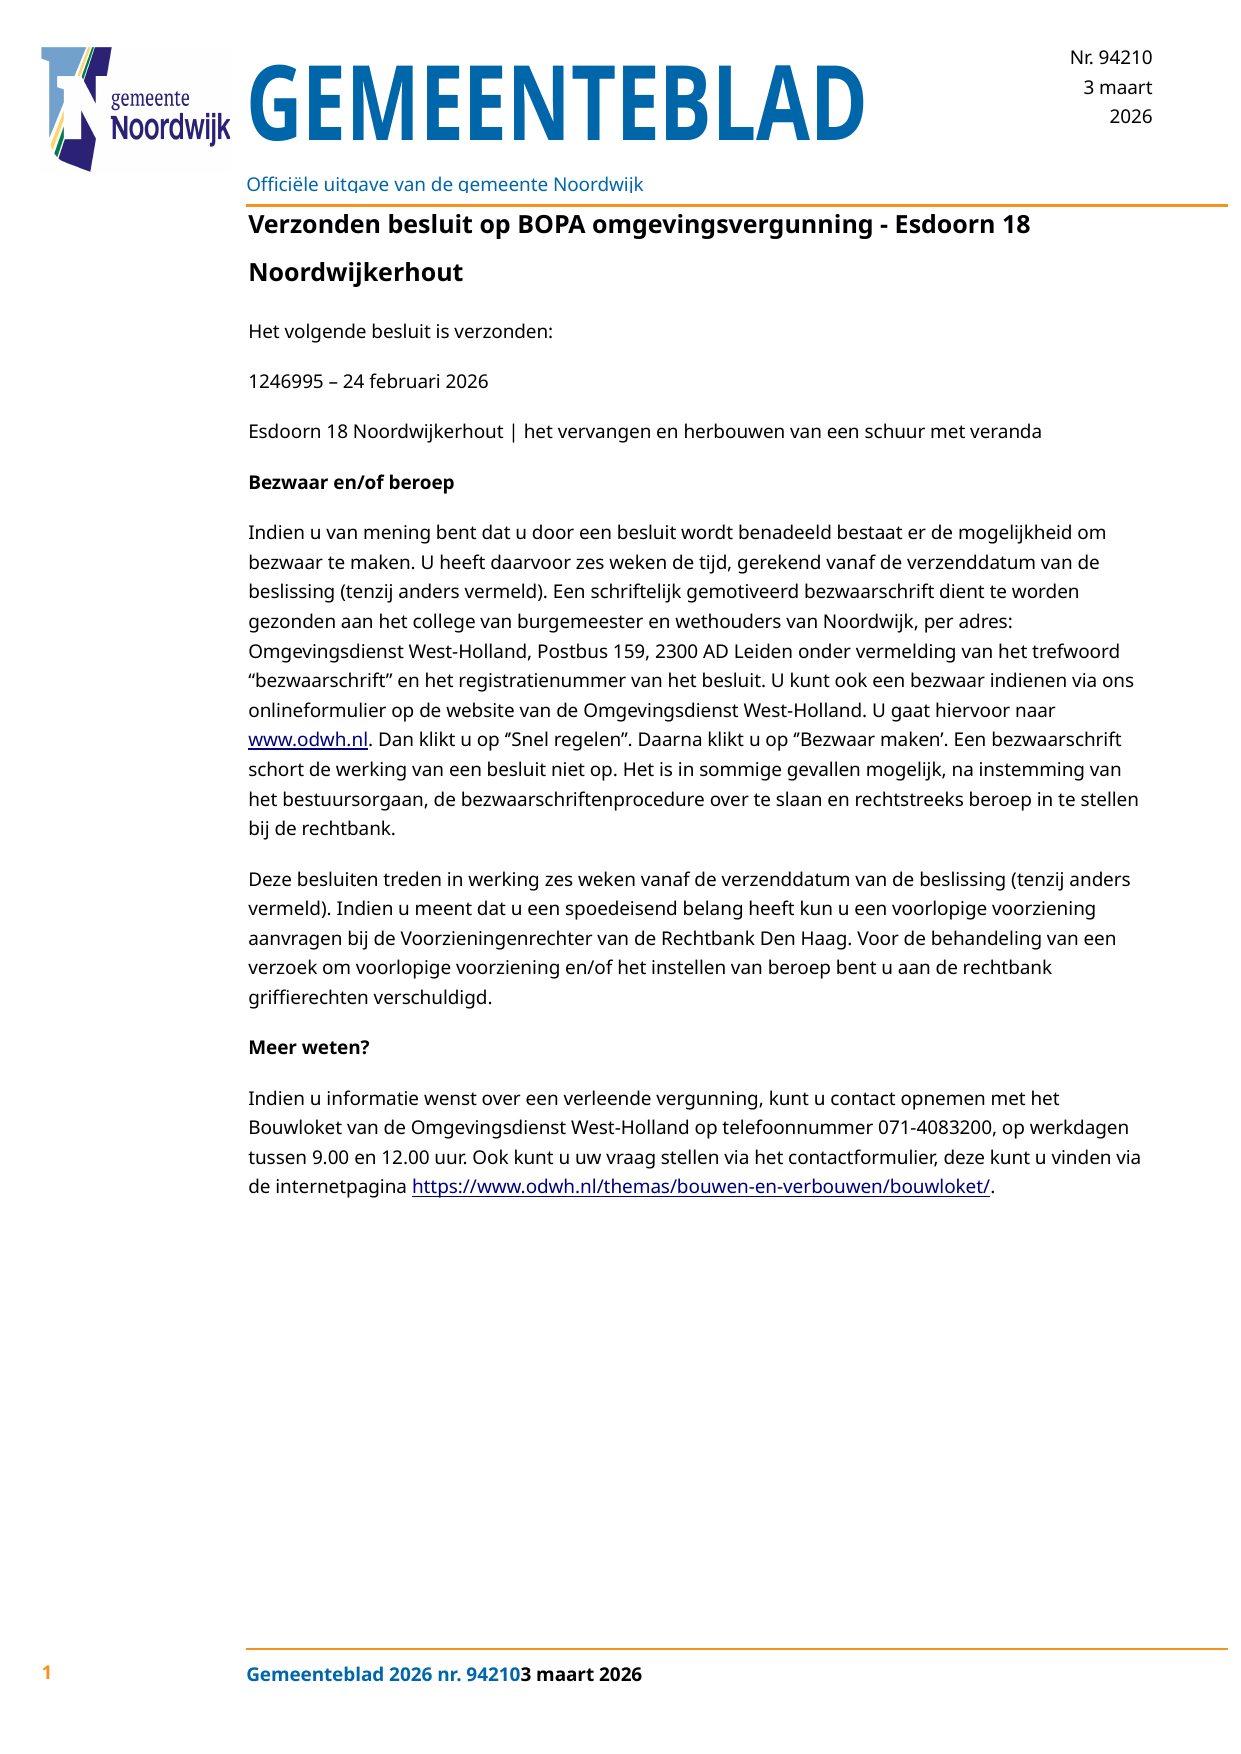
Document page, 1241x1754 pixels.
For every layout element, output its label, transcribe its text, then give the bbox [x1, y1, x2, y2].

text Deze besluiten treden in werking zes weken vanaf de verzenddatum van de beslissing (tenzij anders vermeld). Indien u meent dat u een spoedeisend belang heeft kun u een voorlopige voorziening aanvragen bij de Voorzieningenrechter van de Rechtbank Den Haag. Voor de behandeling van een verzoek om voorlopige voorziening en/of het instellen van beroep bent u aan de rechtbank griffierechten verschuldigd. [248, 866, 1152, 1010]
picture [41, 47, 231, 172]
text Bezwaar en/of beroep [248, 469, 1152, 495]
text Meer weten? [248, 1034, 1152, 1060]
text Indien u informatie wenst over een verleende vergunning, kunt u contact opnemen met het Bouwloket van de Omgevingsdienst West-Holland op telefoonnummer 071-4083200, op werkdagen tussen 9.00 en 12.00 uur. Ook kunt u uw vraag stellen via het contactformulier, deze kunt u vinden via de internetpagina https://www.odwh.nl/themas/bouwen-en-verbouwen/bouwloket/. [248, 1085, 1152, 1199]
text Het volgende besluit is verzonden: [248, 318, 1152, 344]
text Esdoorn 18 Noordwijkerhout | het vervangen en herbouwen van een schuur met veranda [248, 419, 1152, 444]
text Indien u van mening bent dat u door een besluit wordt benadeeld bestaat er de mogelijkheid om bezwaar te maken. U heeft daarvoor zes weken de tijd, gerekend vanaf de verzenddatum van de beslissing (tenzij anders vermeld). Een schriftelijk gemotiveerd bezwaarschrift dient te worden gezonden aan het college van burgemeester en wethouders van Noordwijk, per adres: Omgevingsdienst West-Holland, Postbus 159, 2300 AD Leiden onder vermelding van het trefwoord “bezwaarschrift” en het registratienummer van het besluit. U kunt ook een bezwaar indienen via ons onlineformulier op de website van de Omgevingsdienst West-Holland. U gaat hiervoor naar www.odwh.nl. Dan klikt u op ‘’Snel regelen”. Daarna klikt u op ‘’Bezwaar maken’. Een bezwaarschrift schort de werking van een besluit niet op. Het is in sommige gevallen mogelijk, na instemming van het bestuursorgaan, de bezwaarschriftenprocedure over te slaan en rechtstreeks beroep in te stellen bij de rechtbank. [248, 519, 1152, 841]
text 1246995 – 24 februari 2026 [248, 368, 1152, 394]
text Verzonden besluit op BOPA omgevingsvergunning - Esdoorn 18 Noordwijkerhout [248, 207, 1152, 288]
